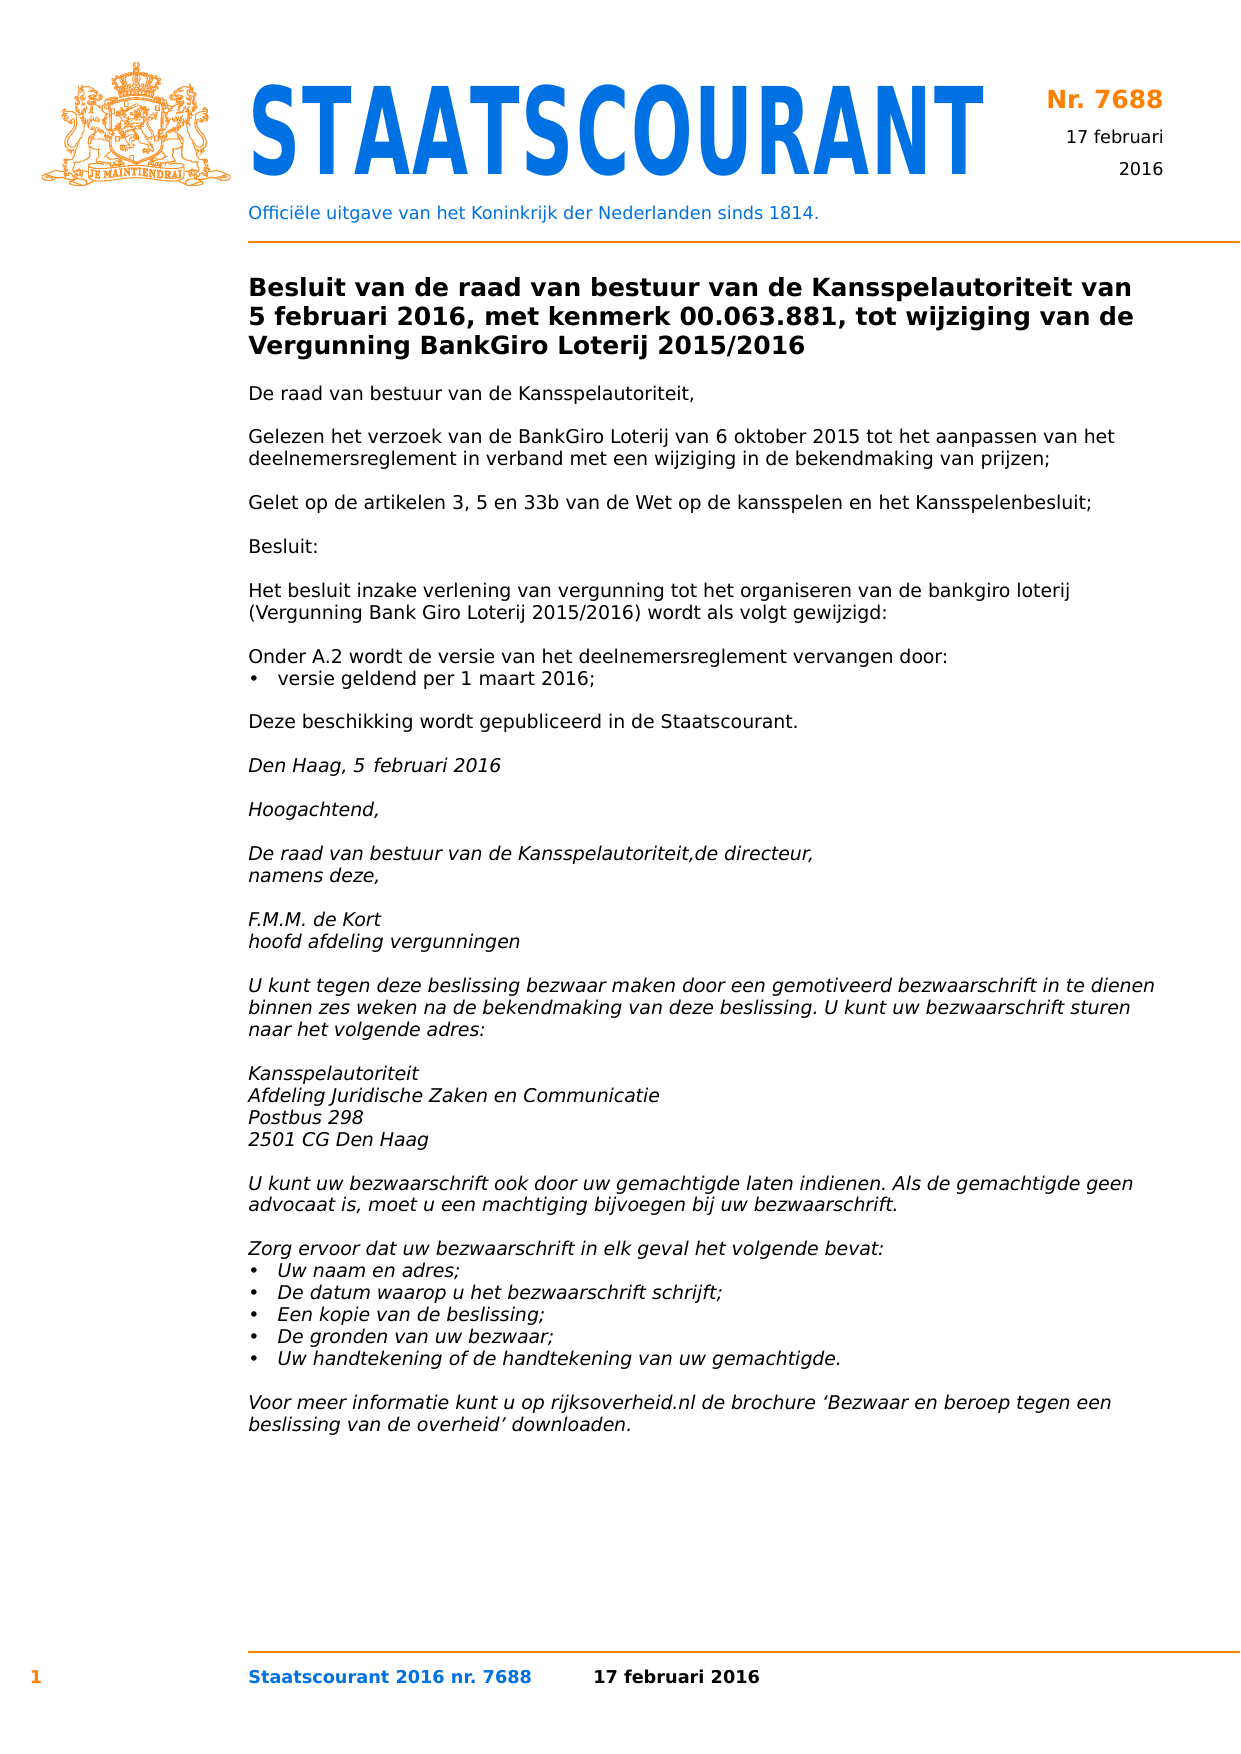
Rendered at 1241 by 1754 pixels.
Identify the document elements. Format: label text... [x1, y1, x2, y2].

subtitle Besluit van de raad van bestuur van de Kansspelautoriteit van 5 februari 2016, met kenmerk 00.063.881, tot wijziging van de Vergunning BankGiro Loterij 2015/2016 [248, 273, 1163, 361]
text • De gronden van uw bezwaar; [248, 1326, 1163, 1348]
text Voor meer informatie kunt u op rijksoverheid.nl de brochure ‘Bezwaar en beroep tegen een beslissing van de overheid’ downloaden. [248, 1392, 1163, 1436]
text Gelezen het verzoek van de BankGiro Loterij van 6 oktober 2015 tot het aanpassen van het deelnemersreglement in verband met een wijziging in de bekendmaking van prijzen; [248, 426, 1163, 470]
text Zorg ervoor dat uw bezwaarschrift in elk geval het volgende bevat: [248, 1238, 1163, 1260]
text Postbus 298 [248, 1107, 1163, 1128]
text Den Haag, 5 februari 2016 [248, 755, 1163, 777]
text • versie geldend per 1 maart 2016; [248, 668, 1163, 689]
table_cell 2016 [998, 153, 1240, 203]
table_header Nr. 7688 [998, 62, 1240, 121]
text De raad van bestuur van de Kansspelautoriteit,de directeur, namens deze, F.M.M. de Kort hoofd afdeling vergunningen [248, 843, 1163, 953]
text De raad van bestuur van de Kansspelautoriteit, [248, 382, 1163, 404]
table_cell 17 februari [998, 121, 1240, 153]
text Besluit: [248, 536, 1163, 558]
text • De datum waarop u het bezwaarschrift schrijft; [248, 1282, 1163, 1304]
text Afdeling Juridische Zaken en Communicatie [248, 1084, 1163, 1107]
text U kunt tegen deze beslissing bezwaar maken door een gemotiveerd bezwaarschrift in te dienen binnen zes weken na de bekendmaking van deze beslissing. U kunt uw bezwaarschrift sturen naar het volgende adres: [248, 975, 1163, 1041]
picture [41, 62, 231, 186]
text Gelet op de artikelen 3, 5 en 33b van de Wet op de kansspelen en het Kansspelenbesluit; [248, 492, 1163, 514]
text • Uw handtekening of de handtekening van uw gemachtigde. [248, 1348, 1163, 1370]
text U kunt uw bezwaarschrift ook door uw gemachtigde laten indienen. Als de gemachtigde geen advocaat is, moet u een machtiging bijvoegen bij uw bezwaarschrift. [248, 1172, 1163, 1216]
text Het besluit inzake verlening van vergunning tot het organiseren van de bankgiro loterij (Vergunning Bank Giro Loterij 2015/2016) wordt als volgt gewijzigd: [248, 580, 1163, 624]
text Hoogachtend, [248, 799, 1163, 821]
table_header STAATSCOURANT [248, 62, 998, 203]
table_header [25, 62, 248, 241]
text • Een kopie van de beslissing; [248, 1304, 1163, 1326]
table_cell Officiële uitgave van het Koninkrijk der Nederlanden sinds 1814. [248, 203, 1240, 241]
text 2501 CG Den Haag [248, 1128, 1163, 1151]
text Deze beschikking wordt gepubliceerd in de Staatscourant. [248, 711, 1163, 733]
text • Uw naam en adres; [248, 1260, 1163, 1282]
text Kansspelautoriteit [248, 1063, 1163, 1084]
text Onder A.2 wordt de versie van het deelnemersreglement vervangen door: [248, 646, 1163, 668]
